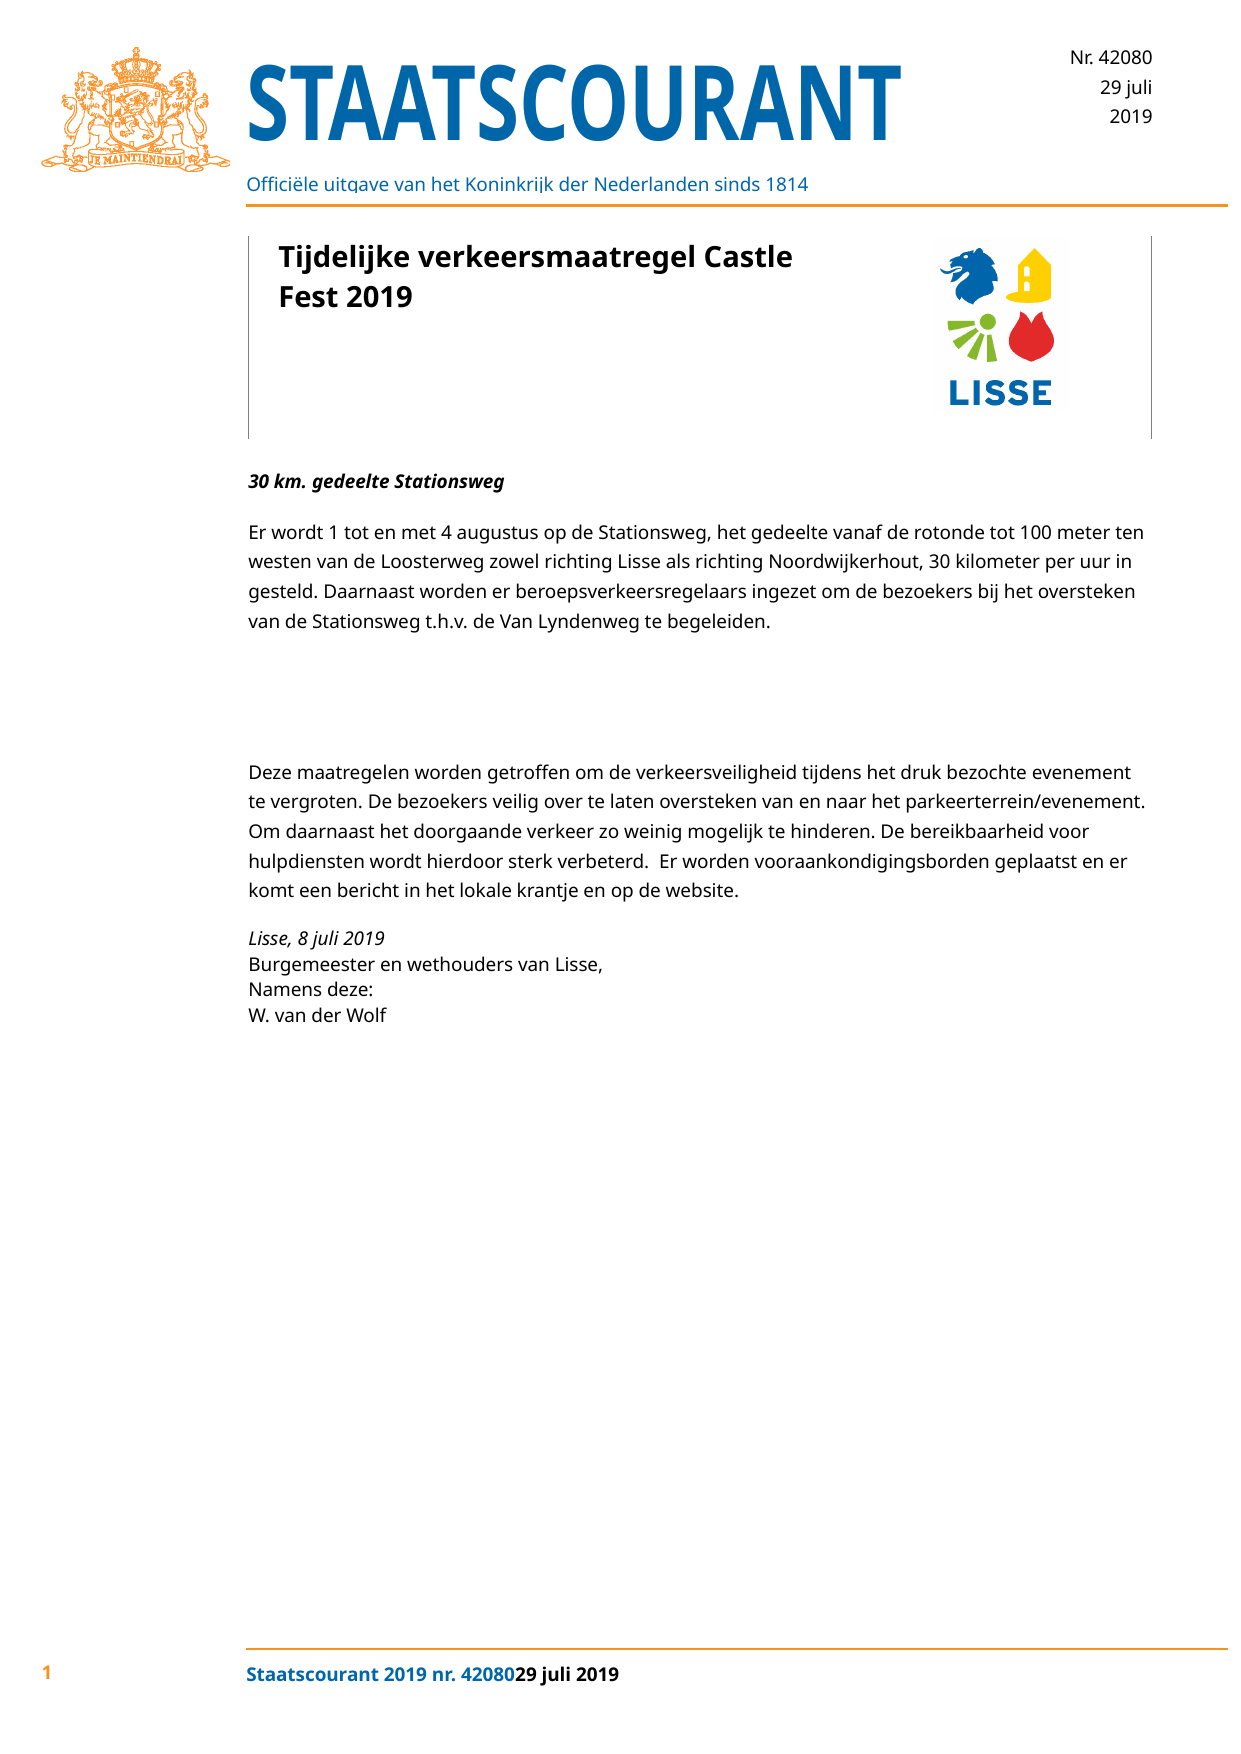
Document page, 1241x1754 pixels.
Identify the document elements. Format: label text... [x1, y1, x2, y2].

text Er wordt 1 tot en met 4 augustus op de Stationsweg, het gedeelte vanaf de rotonde tot 100 meter ten westen van de Loosterweg zowel richting Lisse als richting Noordwijkerhout, 30 kilometer per uur in gesteld. Daarnaast worden er beroepsverkeersregelaars ingezet om de bezoekers bij het oversteken van de Stationsweg t.h.v. de Van Lyndenweg te begeleiden. [248, 519, 1152, 633]
text Burgemeester en wethouders van Lisse, [248, 951, 1152, 977]
table_header Tijdelijke verkeersmaatregel Castle Fest 2019 [249, 236, 850, 439]
table_header [850, 236, 932, 413]
table_header [850, 414, 1151, 439]
text Deze maatregelen worden getroffen om de verkeersveiligheid tijdens het druk bezochte evenement te vergroten. De bezoekers veilig over te laten oversteken van en naar het parkeerterrein/evenement. Om daarnaast het doorgaande verkeer zo weinig mogelijk te hinderen. De bereikbaarheid voor hulpdiensten wordt hierdoor sterk verbeterd. Er worden vooraankondigingsborden geplaatst en er komt een bericht in het lokale krantje en op de website. [248, 759, 1152, 903]
picture [41, 47, 231, 172]
picture [932, 236, 1069, 414]
text Namens deze: [248, 977, 1152, 1002]
text W. van der Wolf [248, 1002, 1152, 1028]
text Lisse, 8 juli 2019 [248, 925, 1152, 951]
table_header [1069, 236, 1151, 413]
text 30 km. gedeelte Stationsweg [248, 469, 1152, 494]
